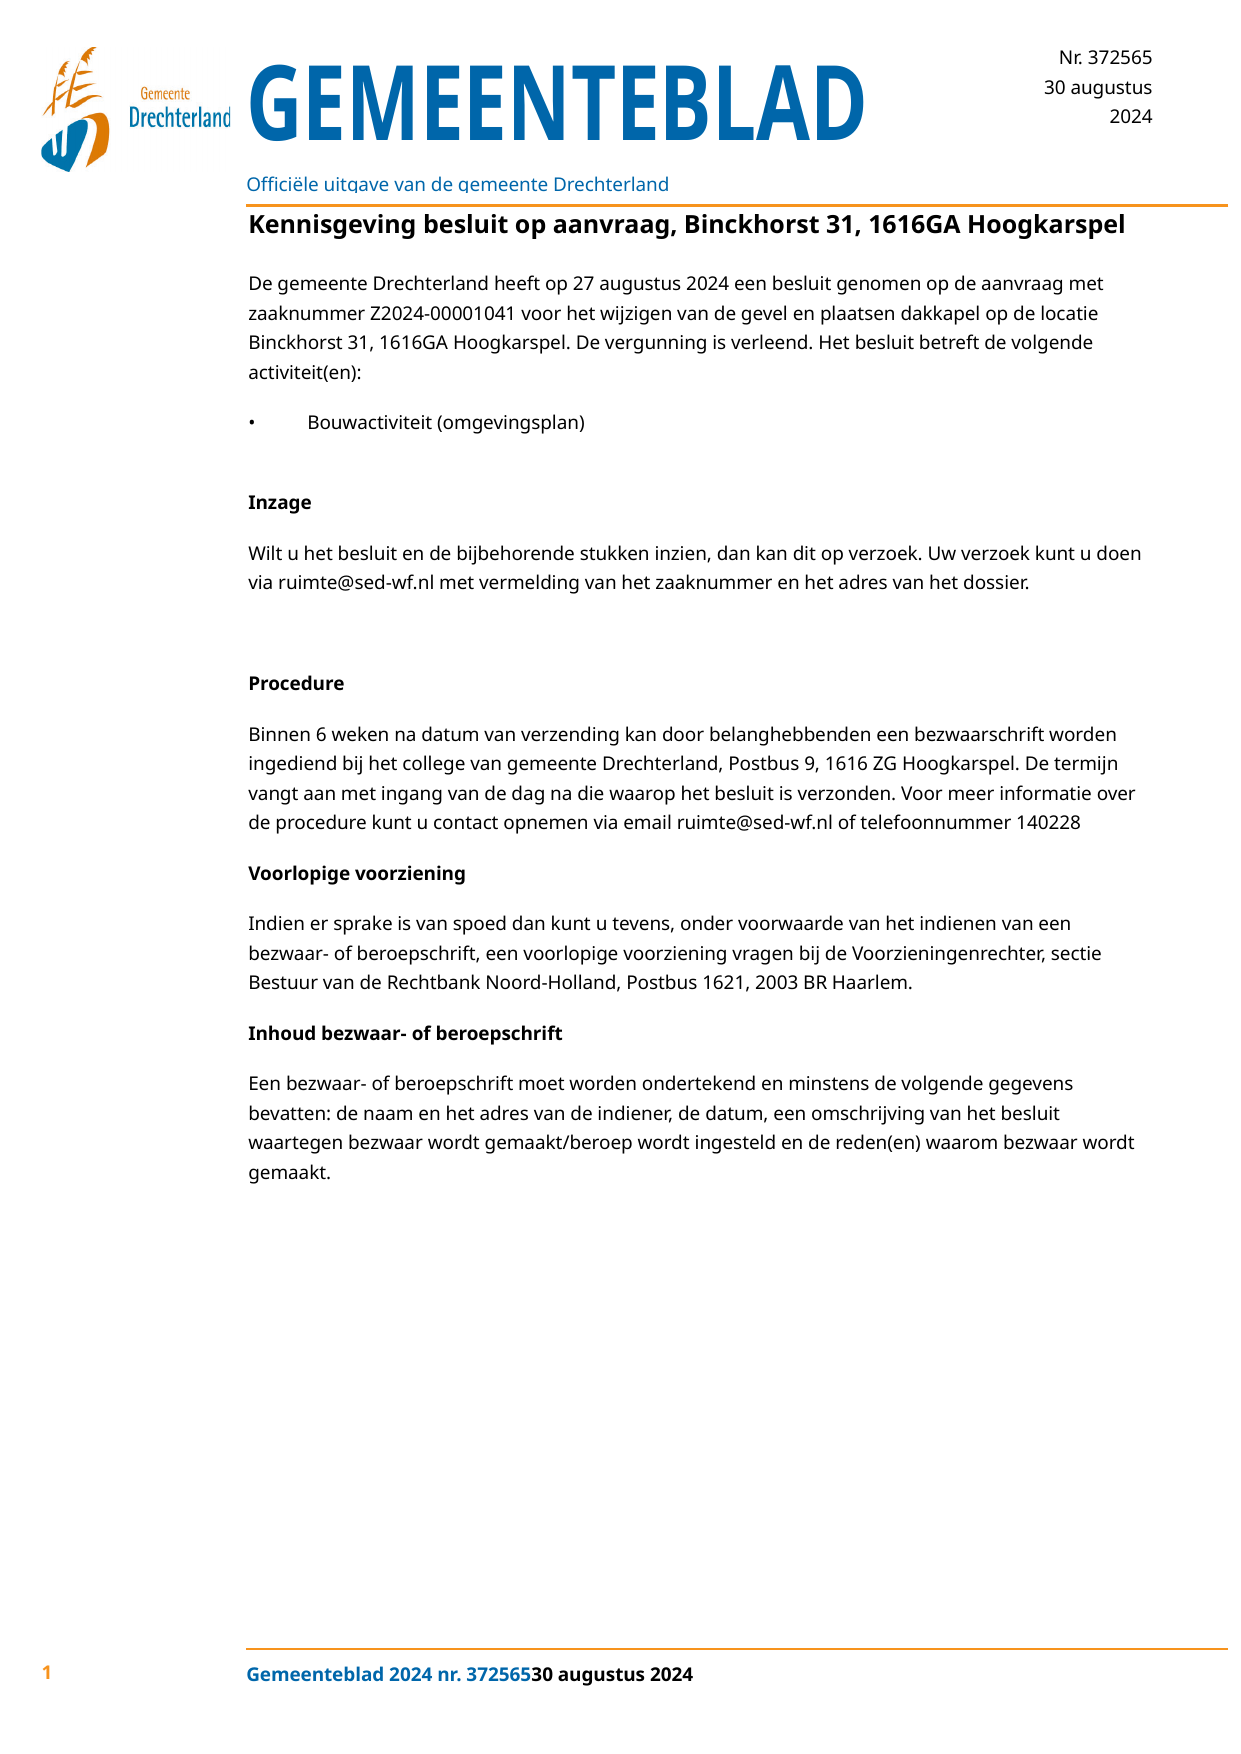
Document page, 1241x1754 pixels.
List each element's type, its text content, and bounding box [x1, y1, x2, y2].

picture [226, 115, 231, 124]
text Kennisgeving besluit op aanvraag, Binckhorst 31, 1616GA Hoogkarspel [248, 207, 1152, 241]
text Een bezwaar- of beroepschrift moet worden ondertekend en minstens de volgende gegevens bevatten: de naam en het adres van de indiener, de datum, een omschrijving van het besluit waartegen bezwaar wordt gemaakt/beroep wordt ingesteld en de reden(en) waarom bezwaar wordt gemaakt. [248, 1070, 1152, 1185]
picture [41, 158, 64, 172]
list Bouwactiviteit (omgevingsplan) [248, 409, 1152, 435]
text Inhoud bezwaar- of beroepschrift [248, 1020, 1152, 1046]
text Voorlopige voorziening [248, 860, 1152, 886]
text Procedure [248, 670, 1152, 696]
picture [41, 47, 231, 172]
text Indien er sprake is van spoed dan kunt u tevens, onder voorwaarde van het indienen van een bezwaar- of beroepschrift, een voorlopige voorziening vragen bij de Voorzieningenrechter, sectie Bestuur van de Rechtbank Noord-Holland, Postbus 1621, 2003 BR Haarlem. [248, 910, 1152, 995]
text Binnen 6 weken na datum van verzending kan door belanghebbenden een bezwaarschrift worden ingediend bij het college van gemeente Drechterland, Postbus 9, 1616 ZG Hoogkarspel. De termijn vangt aan met ingang van de dag na die waarop het besluit is verzonden. Voor meer informatie over de procedure kunt u contact opnemen via email ruimte@sed-wf.nl of telefoonnummer 140228 [248, 721, 1152, 835]
text De gemeente Drechterland heeft op 27 augustus 2024 een besluit genomen op de aanvraag met zaaknummer Z2024-00001041 voor het wijzigen van de gevel en plaatsen dakkapel op de locatie Binckhorst 31, 1616GA Hoogkarspel. De vergunning is verleend. Het besluit betreft de volgende activiteit(en): [248, 270, 1152, 385]
text Inzage [248, 489, 1152, 515]
text Wilt u het besluit en de bijbehorende stukken inzien, dan kan dit op verzoek. Uw verzoek kunt u doen via ruimte@sed-wf.nl met vermelding van het zaaknummer en het adres van het dossier. [248, 540, 1152, 595]
